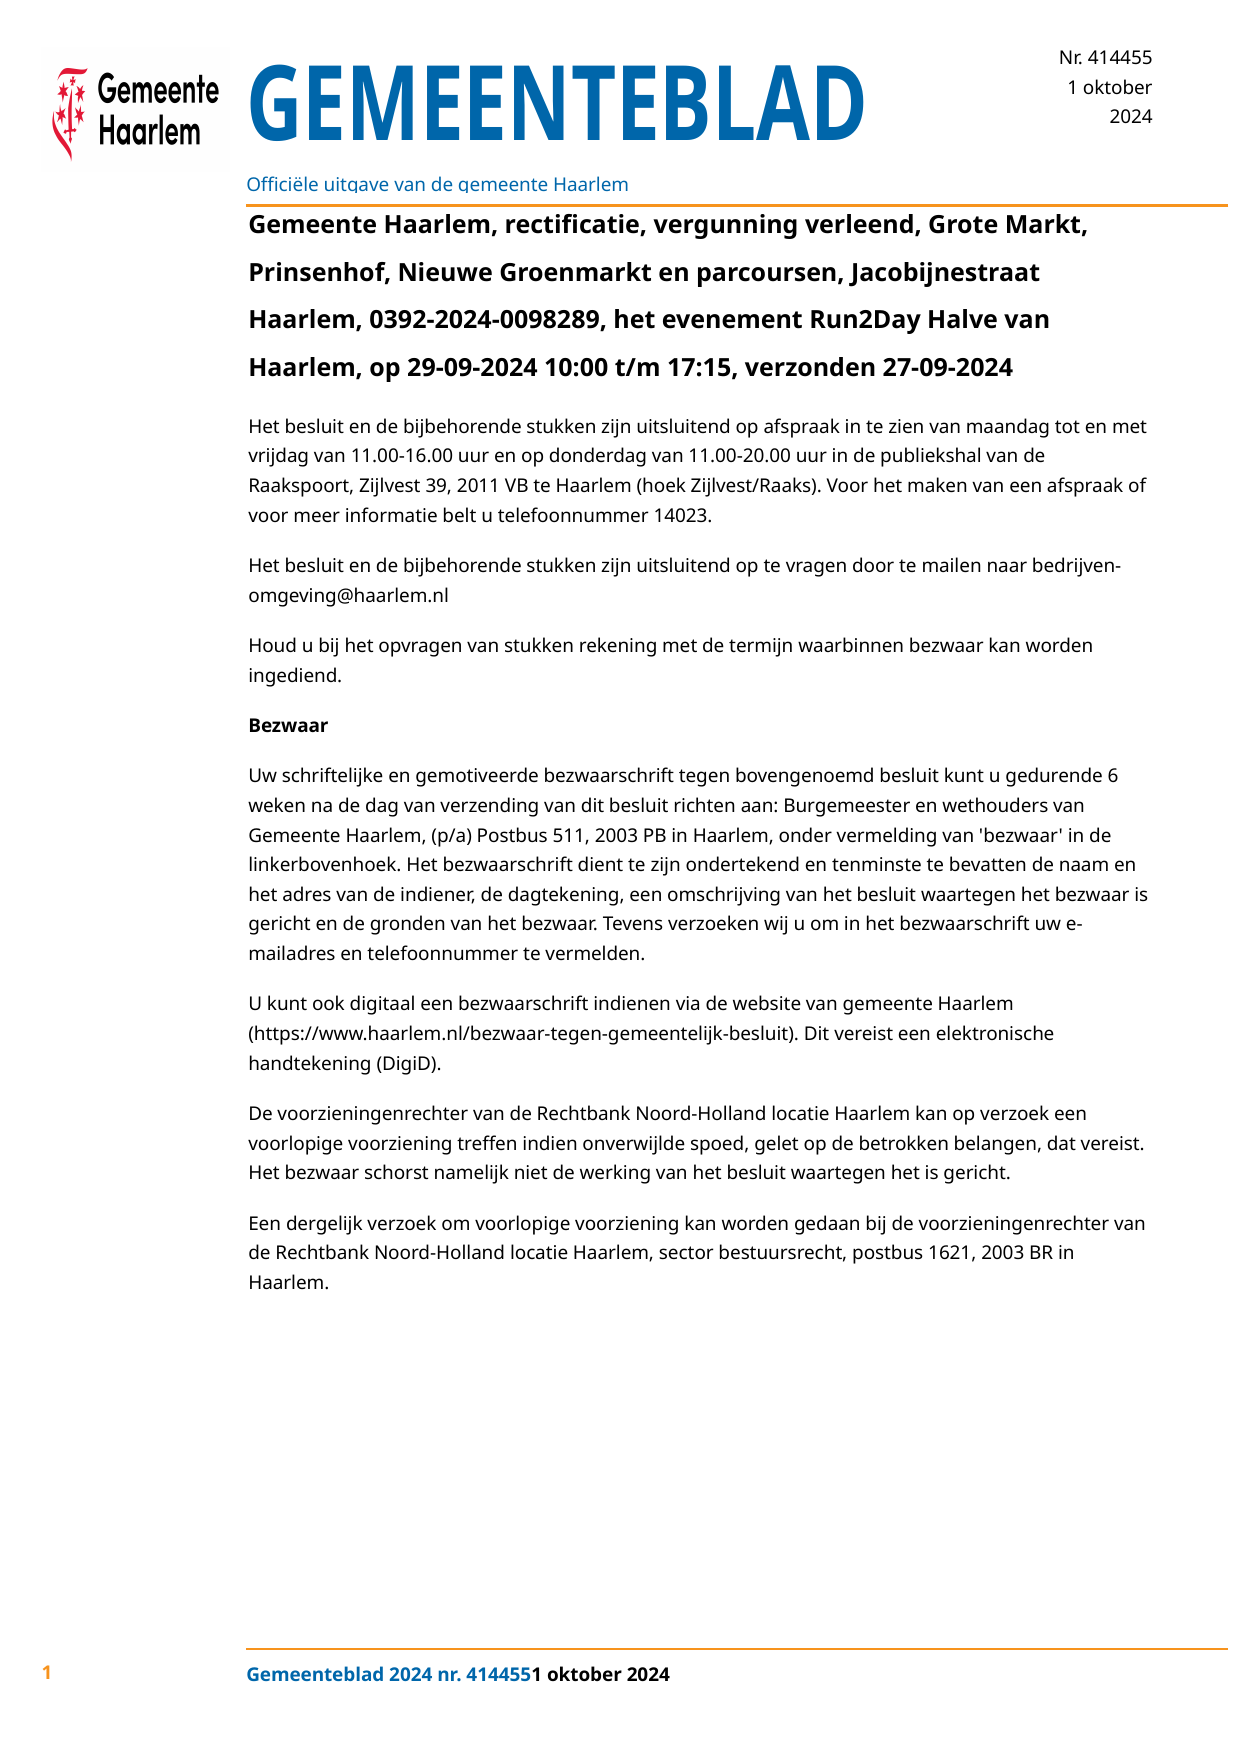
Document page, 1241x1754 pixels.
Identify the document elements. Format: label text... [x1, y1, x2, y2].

text Het besluit en de bijbehorende stukken zijn uitsluitend op te vragen door te mailen naar bedrijven-omgeving@haarlem.nl [248, 552, 1152, 608]
text De voorzieningenrechter van de Rechtbank Noord-Holland locatie Haarlem kan op verzoek een voorlopige voorziening treffen indien onverwijlde spoed, gelet op de betrokken belangen, dat vereist. Het bezwaar schorst namelijk niet de werking van het besluit waartegen het is gericht. [248, 1100, 1152, 1185]
text Een dergelijk verzoek om voorlopige voorziening kan worden gedaan bij de voorzieningenrechter van de Rechtbank Noord-Holland locatie Haarlem, sector bestuursrecht, postbus 1621, 2003 BR in Haarlem. [248, 1210, 1152, 1295]
text Uw schriftelijke en gemotiveerde bezwaarschrift tegen bovengenoemd besluit kunt u gedurende 6 weken na de dag van verzending van dit besluit richten aan: Burgemeester en wethouders van Gemeente Haarlem, (p/a) Postbus 511, 2003 PB in Haarlem, onder vermelding van 'bezwaar' in de linkerbovenhoek. Het bezwaarschrift dient te zijn ondertekend en tenminste te bevatten de naam en het adres van de indiener, de dagtekening, een omschrijving van het besluit waartegen het bezwaar is gericht en de gronden van het bezwaar. Tevens verzoeken wij u om in het bezwaarschrift uw e-mailadres en telefoonnummer te vermelden. [248, 763, 1152, 966]
text Houd u bij het opvragen van stukken rekening met de termijn waarbinnen bezwaar kan worden ingediend. [248, 632, 1152, 688]
text Bezwaar [248, 712, 1152, 738]
text Het besluit en de bijbehorende stukken zijn uitsluitend op afspraak in te zien van maandag tot en met vrijdag van 11.00-16.00 uur en op donderdag van 11.00-20.00 uur in de publiekshal van de Raakspoort, Zijlvest 39, 2011 VB te Haarlem (hoek Zijlvest/Raaks). Voor het maken van een afspraak of voor meer informatie belt u telefoonnummer 14023. [248, 413, 1152, 528]
picture [41, 47, 231, 172]
text U kunt ook digitaal een bezwaarschrift indienen via de website van gemeente Haarlem (https://www.haarlem.nl/bezwaar-tegen-gemeentelijk-besluit). Dit vereist een elektronische handtekening (DigiD). [248, 991, 1152, 1076]
text Gemeente Haarlem, rectificatie, vergunning verleend, Grote Markt, Prinsenhof, Nieuwe Groenmarkt en parcoursen, Jacobijnestraat Haarlem, 0392-2024-0098289, het evenement Run2Day Halve van Haarlem, op 29-09-2024 10:00 t/m 17:15, verzonden 27-09-2024 [248, 207, 1152, 384]
